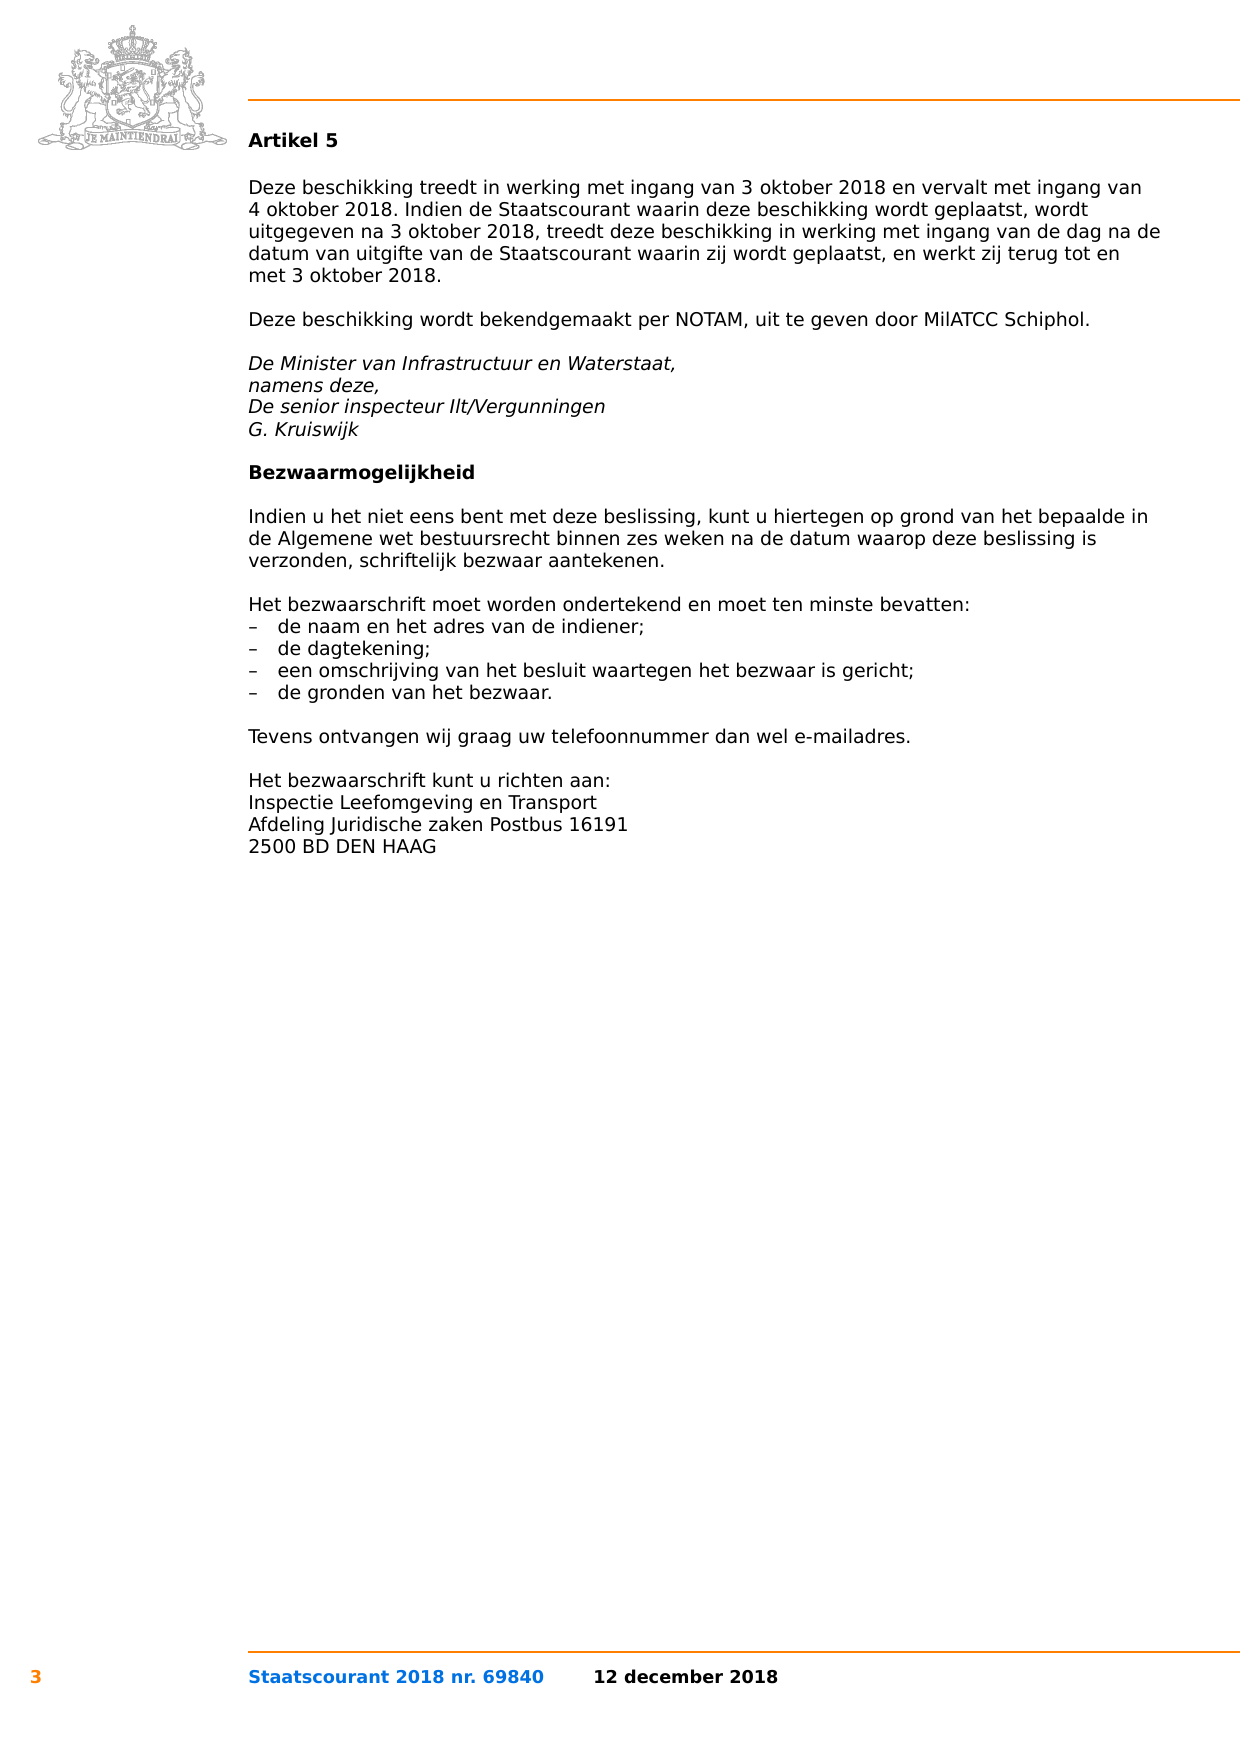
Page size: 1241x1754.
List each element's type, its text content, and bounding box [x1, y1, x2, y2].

text Inspectie Leefomgeving en Transport [248, 792, 1163, 813]
subtitle Artikel 5 [248, 130, 1163, 152]
text – een omschrijving van het besluit waartegen het bezwaar is gericht; [248, 660, 1163, 682]
text Het bezwaarschrift moet worden ondertekend en moet ten minste bevatten: [248, 594, 1163, 616]
text Tevens ontvangen wij graag uw telefoonnummer dan wel e-mailadres. [248, 726, 1163, 748]
text Indien u het niet eens bent met deze beslissing, kunt u hiertegen op grond van het bepaalde in de Algemene wet bestuursrecht binnen zes weken na de datum waarop deze beslissing is verzonden, schriftelijk bezwaar aantekenen. [248, 506, 1163, 572]
text – de gronden van het bezwaar. [248, 682, 1163, 704]
picture [38, 25, 227, 150]
text Het bezwaarschrift kunt u richten aan: [248, 769, 1163, 792]
text Deze beschikking treedt in werking met ingang van 3 oktober 2018 en vervalt met ingang van 4 oktober 2018. Indien de Staatscourant waarin deze beschikking wordt geplaatst, wordt uitgegeven na 3 oktober 2018, treedt deze beschikking in werking met ingang van de dag na de datum van uitgifte van de Staatscourant waarin zij wordt geplaatst, en werkt zij terug tot en met 3 oktober 2018. [248, 177, 1163, 287]
text Deze beschikking wordt bekendgemaakt per NOTAM, uit te geven door MilATCC Schiphol. [248, 309, 1163, 331]
text Bezwaarmogelijkheid [248, 462, 1163, 484]
text Afdeling Juridische zaken Postbus 16191 [248, 813, 1163, 836]
text De Minister van Infrastructuur en Waterstaat, namens deze, De senior inspecteur Ilt/Vergunningen G. Kruiswijk [248, 352, 1163, 440]
text – de dagtekening; [248, 638, 1163, 660]
text 2500 BD DEN HAAG [248, 836, 1163, 857]
text – de naam en het adres van de indiener; [248, 616, 1163, 638]
